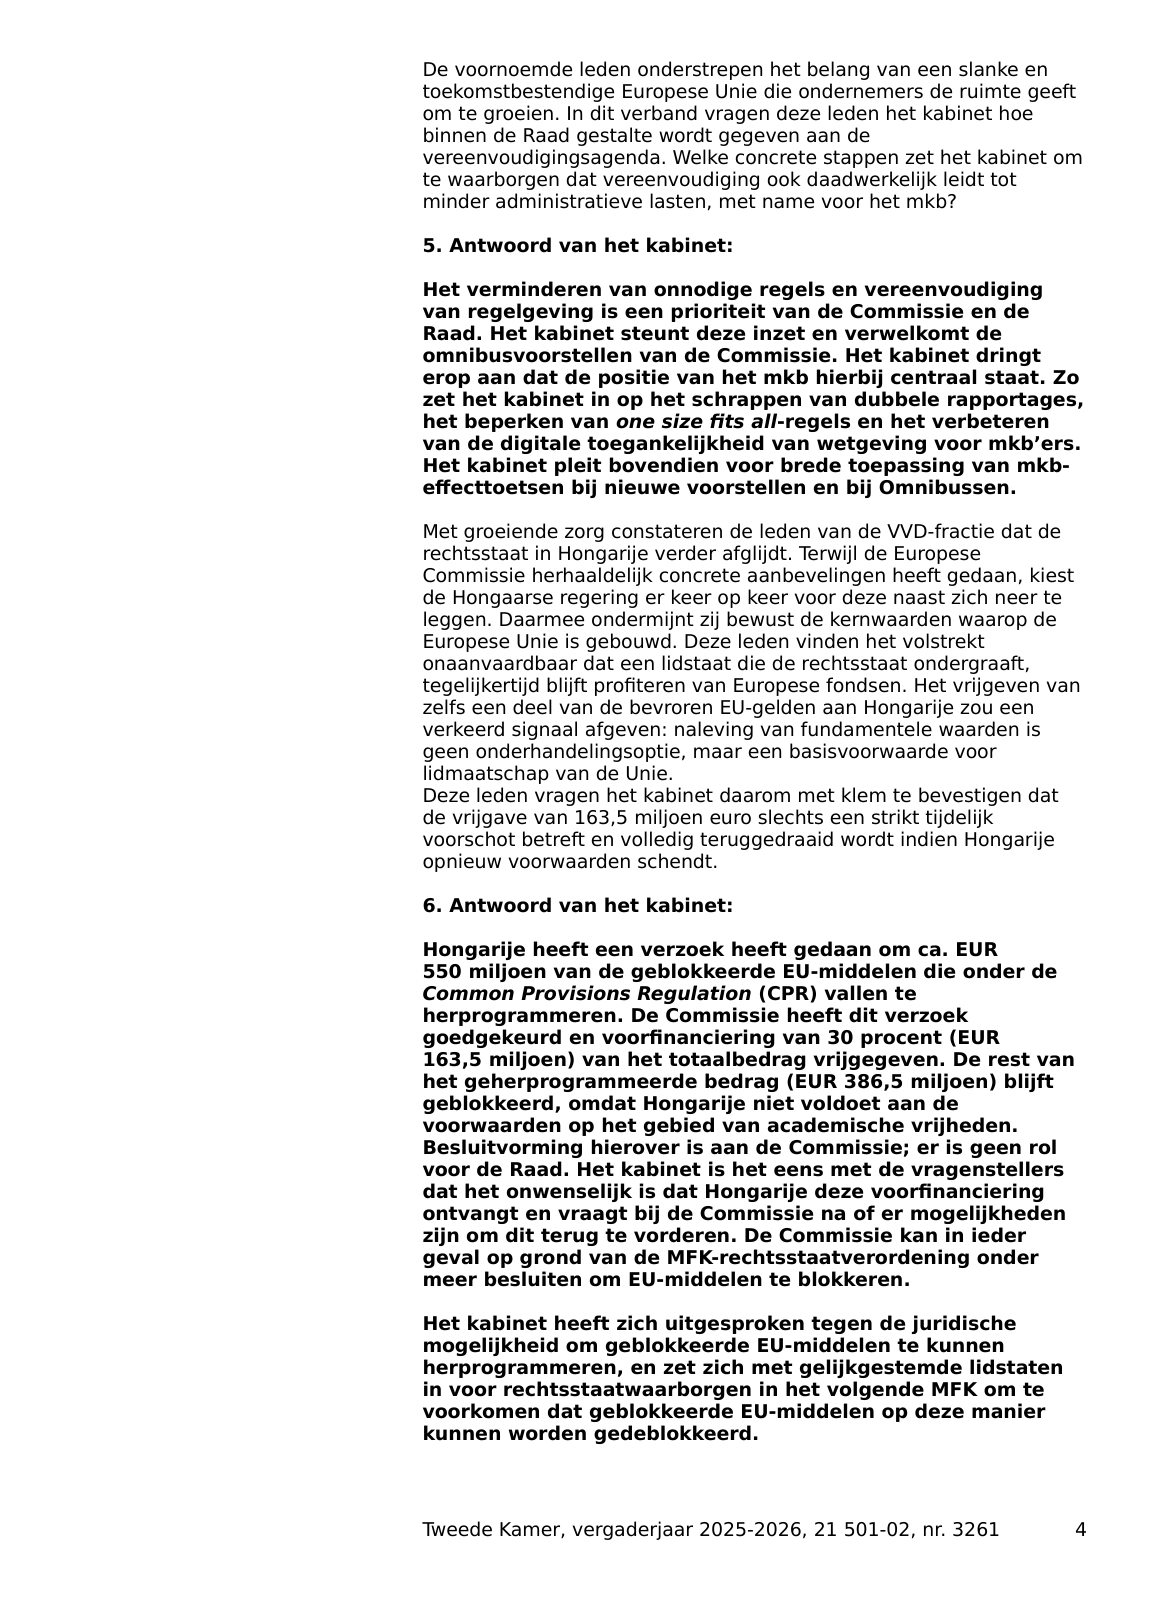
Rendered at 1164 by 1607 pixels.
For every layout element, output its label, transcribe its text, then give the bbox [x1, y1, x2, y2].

subtitle 5. Antwoord van het kabinet: [422, 235, 1087, 257]
text Het verminderen van onnodige regels en vereenvoudiging van regelgeving is een prioriteit van de Commissie en de Raad. Het kabinet steunt deze inzet en verwelkomt de omnibusvoorstellen van de Commissie. Het kabinet dringt erop aan dat de positie van het mkb hierbij centraal staat. Zo zet het kabinet in op het schrappen van dubbele rapportages, het beperken van one size fits all-regels en het verbeteren van de digitale toegankelijkheid van wetgeving voor mkb’ers. Het kabinet pleit bovendien voor brede toepassing van mkb-effecttoetsen bij nieuwe voorstellen en bij Omnibussen. [422, 279, 1087, 499]
text De voornoemde leden onderstrepen het belang van een slanke en toekomstbestendige Europese Unie die ondernemers de ruimte geeft om te groeien. In dit verband vragen deze leden het kabinet hoe binnen de Raad gestalte wordt gegeven aan de vereenvoudigingsagenda. Welke concrete stappen zet het kabinet om te waarborgen dat vereenvoudiging ook daadwerkelijk leidt tot minder administratieve lasten, met name voor het mkb? [422, 59, 1087, 213]
text Hongarije heeft een verzoek heeft gedaan om ca. EUR 550 miljoen van de geblokkeerde EU-middelen die onder de Common Provisions Regulation (CPR) vallen te herprogrammeren. De Commissie heeft dit verzoek goedgekeurd en voorfinanciering van 30 procent (EUR 163,5 miljoen) van het totaalbedrag vrijgegeven. De rest van het geherprogrammeerde bedrag (EUR 386,5 miljoen) blijft geblokkeerd, omdat Hongarije niet voldoet aan de voorwaarden op het gebied van academische vrijheden. Besluitvorming hierover is aan de Commissie; er is geen rol voor de Raad. Het kabinet is het eens met de vragenstellers dat het onwenselijk is dat Hongarije deze voorfinanciering ontvangt en vraagt bij de Commissie na of er mogelijkheden zijn om dit terug te vorderen. De Commissie kan in ieder geval op grond van de MFK-rechtsstaatverordening onder meer besluiten om EU-middelen te blokkeren. [422, 939, 1087, 1291]
text Het kabinet heeft zich uitgesproken tegen de juridische mogelijkheid om geblokkeerde EU-middelen te kunnen herprogrammeren, en zet zich met gelijkgestemde lidstaten in voor rechtsstaatwaarborgen in het volgende MFK om te voorkomen dat geblokkeerde EU-middelen op deze manier kunnen worden gedeblokkeerd. [422, 1313, 1087, 1445]
text Deze leden vragen het kabinet daarom met klem te bevestigen dat de vrijgave van 163,5 miljoen euro slechts een strikt tijdelijk voorschot betreft en volledig teruggedraaid wordt indien Hongarije opnieuw voorwaarden schendt. [422, 785, 1087, 873]
text Met groeiende zorg constateren de leden van de VVD-fractie dat de rechtsstaat in Hongarije verder afglijdt. Terwijl de Europese Commissie herhaaldelijk concrete aanbevelingen heeft gedaan, kiest de Hongaarse regering er keer op keer voor deze naast zich neer te leggen. Daarmee ondermijnt zij bewust de kernwaarden waarop de Europese Unie is gebouwd. Deze leden vinden het volstrekt onaanvaardbaar dat een lidstaat die de rechtsstaat ondergraaft, tegelijkertijd blijft profiteren van Europese fondsen. Het vrijgeven van zelfs een deel van de bevroren EU-gelden aan Hongarije zou een verkeerd signaal afgeven: naleving van fundamentele waarden is geen onderhandelingsoptie, maar een basisvoorwaarde voor lidmaatschap van de Unie. [422, 521, 1087, 785]
subtitle 6. Antwoord van het kabinet: [422, 895, 1087, 917]
